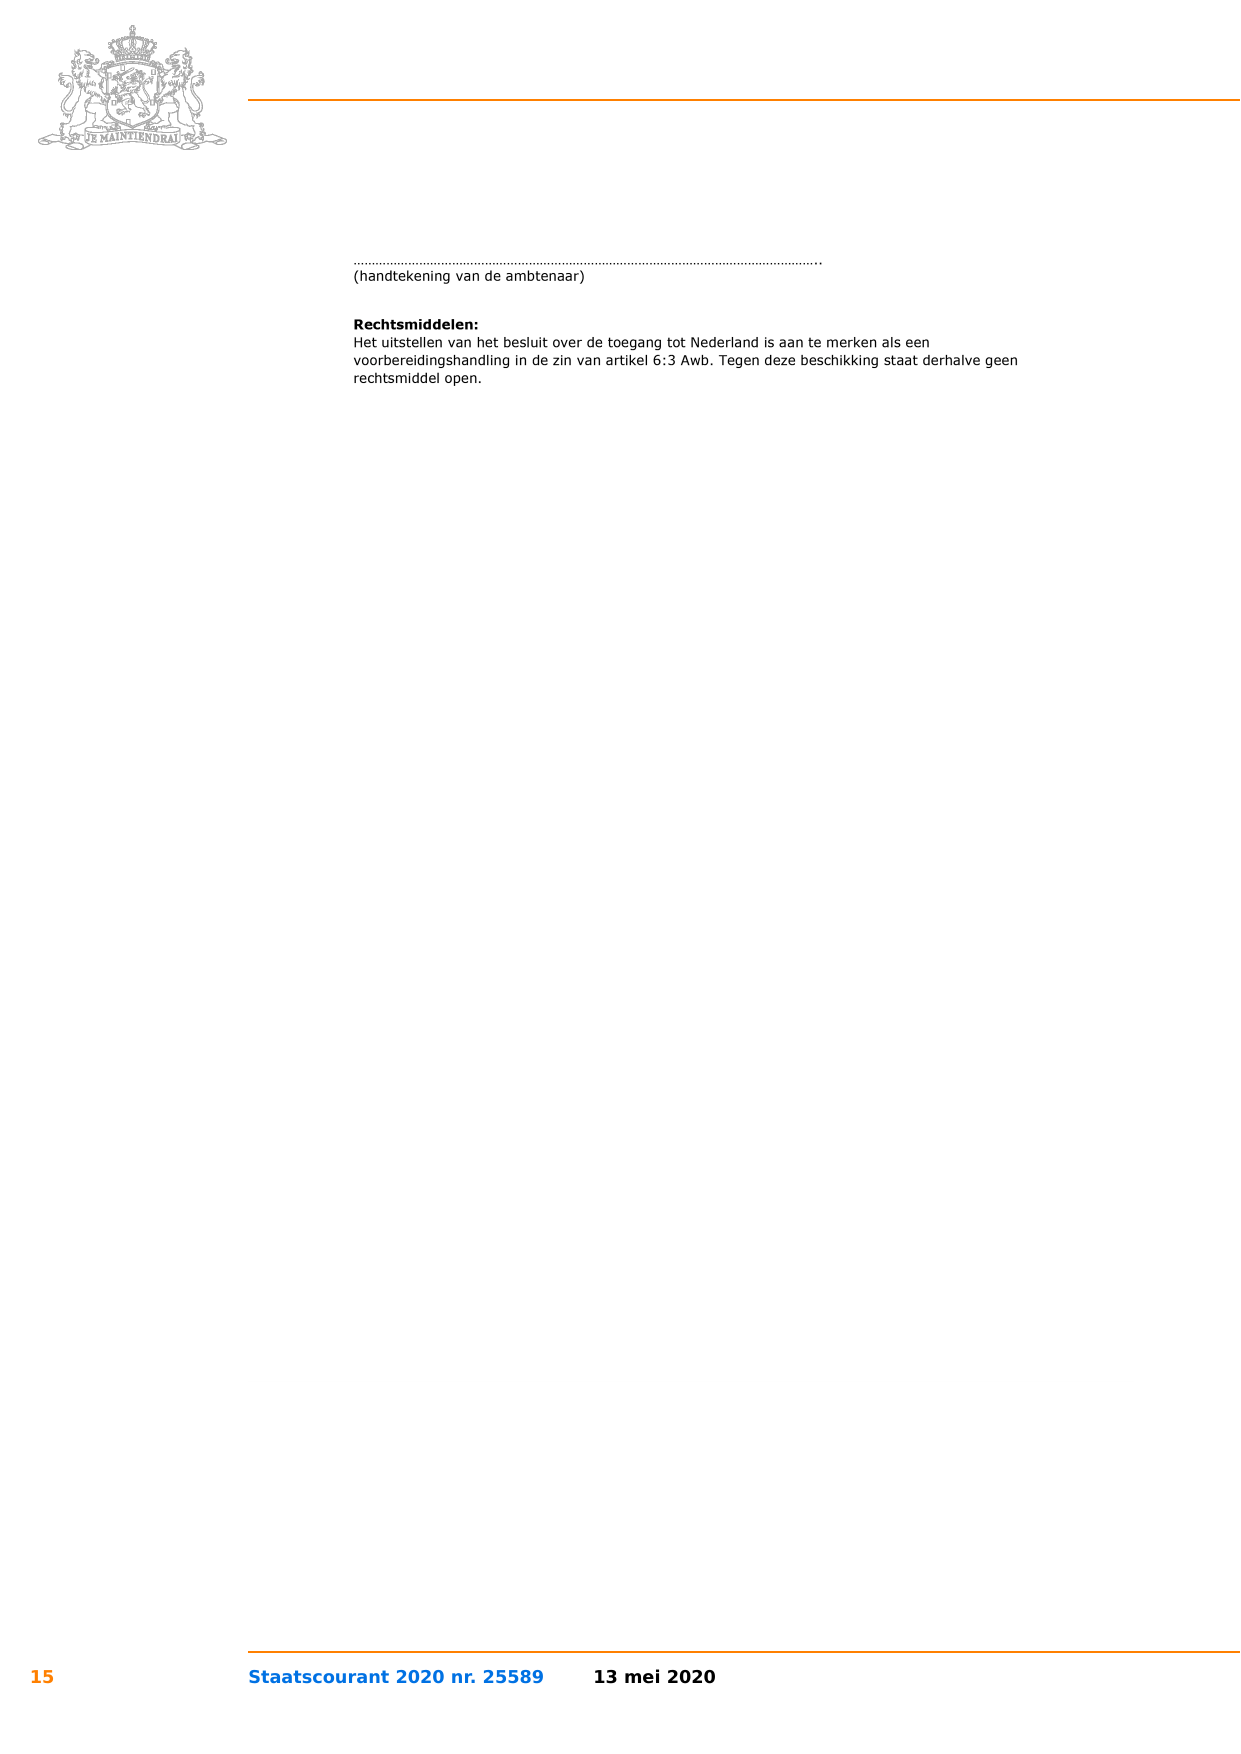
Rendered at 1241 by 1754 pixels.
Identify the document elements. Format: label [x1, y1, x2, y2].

text [1134, 130, 1163, 1382]
picture [38, 25, 227, 150]
picture [248, 130, 1134, 1382]
